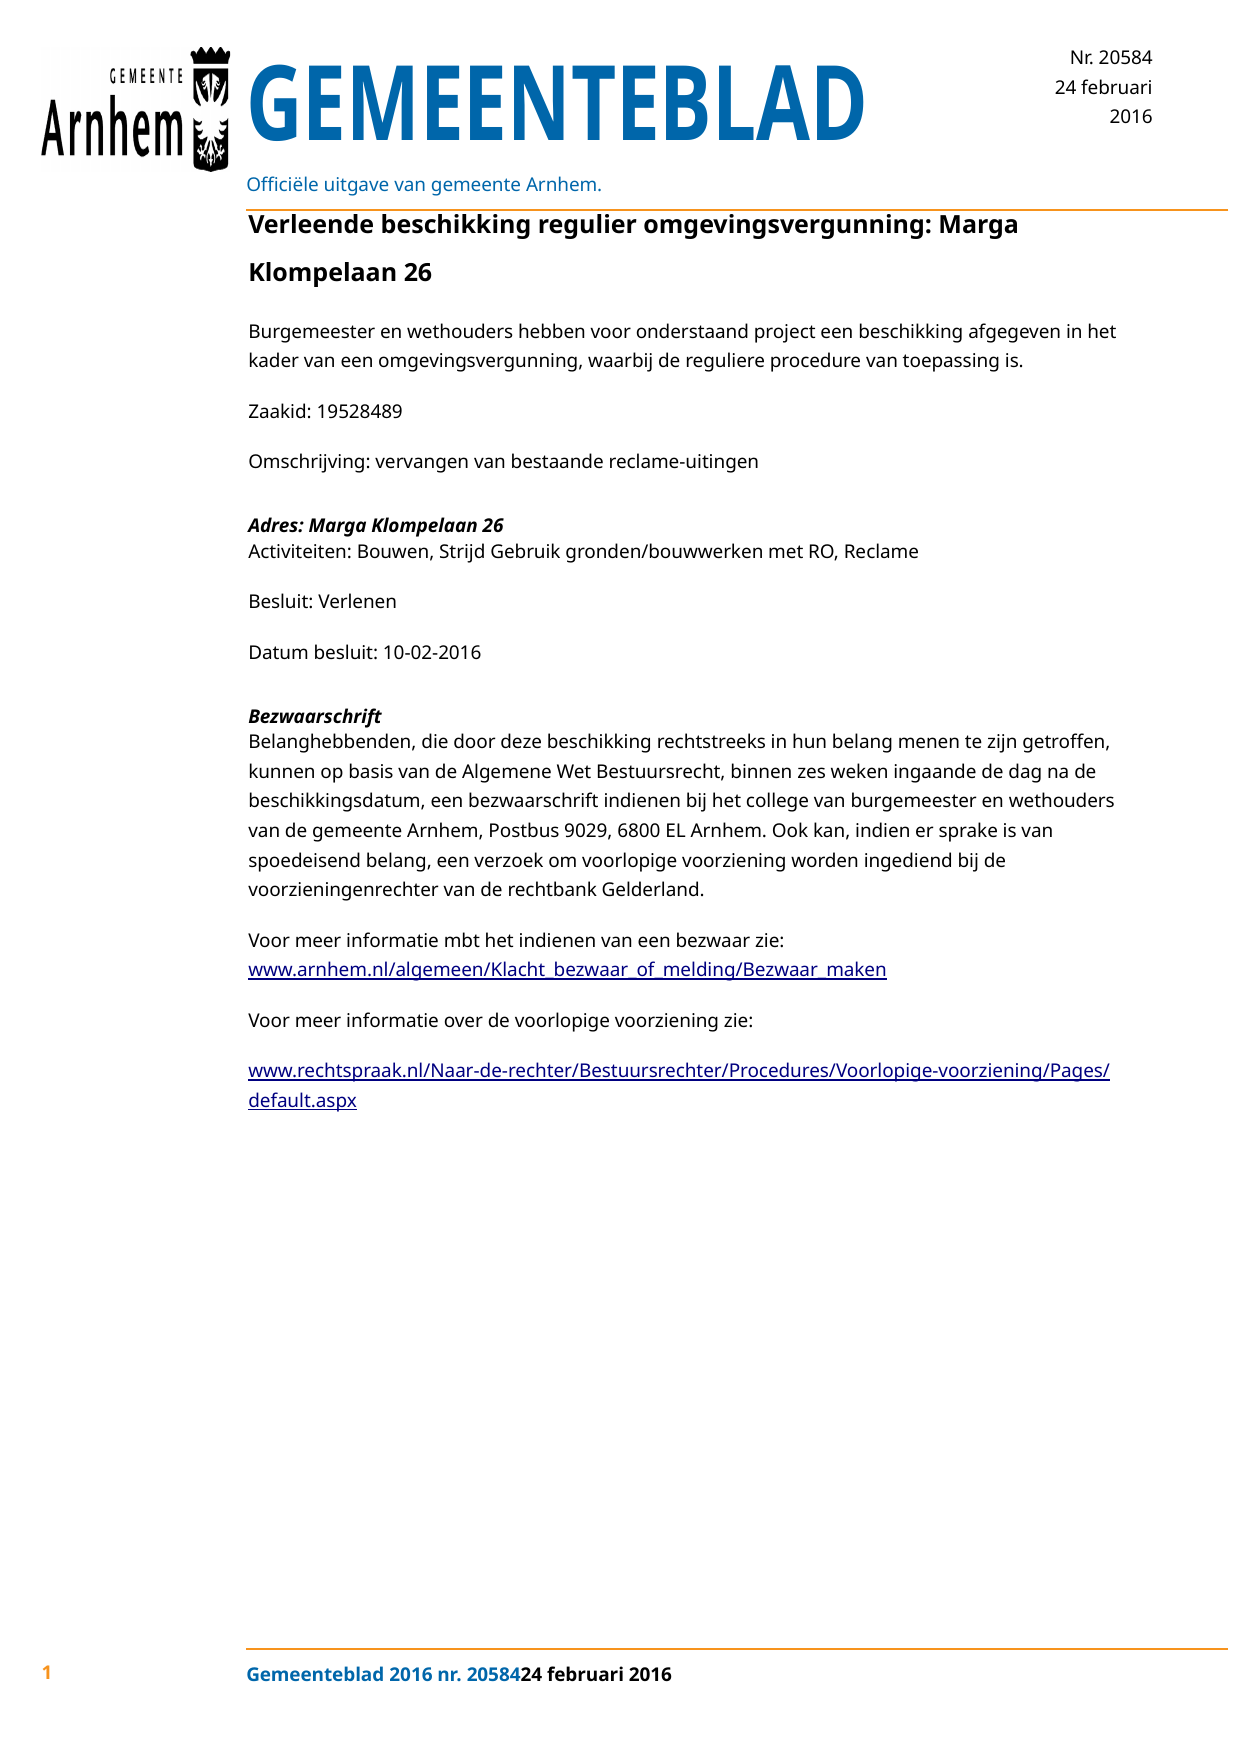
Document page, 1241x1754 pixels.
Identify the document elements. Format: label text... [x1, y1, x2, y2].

text Zaakid: 19528489 [248, 398, 1152, 424]
text www.rechtspraak.nl/Naar-de-rechter/Bestuursrechter/Procedures/Voorlopige-voorziening/Pages/default.aspx [248, 1057, 1152, 1113]
text Bezwaarschrift [248, 703, 1152, 728]
text Voor meer informatie mbt het indienen van een bezwaar zie: www.arnhem.nl/algemeen/Klacht_bezwaar_of_melding/Bezwaar_maken [248, 927, 1152, 982]
text Omschrijving: vervangen van bestaande reclame-uitingen [248, 448, 1152, 474]
text Verleende beschikking regulier omgevingsvergunning: Marga Klompelaan 26 [248, 211, 1152, 288]
text Belanghebbenden, die door deze beschikking rechtstreeks in hun belang menen te zijn getroffen, kunnen op basis van de Algemene Wet Bestuursrecht, binnen zes weken ingaande de dag na de beschikkingsdatum, een bezwaarschrift indienen bij het college van burgemeester en wethouders van de gemeente Arnhem, Postbus 9029, 6800 EL Arnhem. Ook kan, indien er sprake is van spoedeisend belang, een verzoek om voorlopige voorziening worden ingediend bij de voorzieningenrechter van de rechtbank Gelderland. [248, 728, 1152, 902]
picture [41, 47, 231, 172]
text Voor meer informatie over de voorlopige voorziening zie: [248, 1007, 1152, 1033]
text Adres: Marga Klompelaan 26 [248, 512, 1152, 538]
text Besluit: Verlenen [248, 588, 1152, 614]
text Datum besluit: 10-02-2016 [248, 639, 1152, 664]
text Burgemeester en wethouders hebben voor onderstaand project een beschikking afgegeven in het kader van een omgevingsvergunning, waarbij de reguliere procedure van toepassing is. [248, 318, 1152, 373]
text Activiteiten: Bouwen, Strijd Gebruik gronden/bouwwerken met RO, Reclame [248, 538, 1152, 564]
